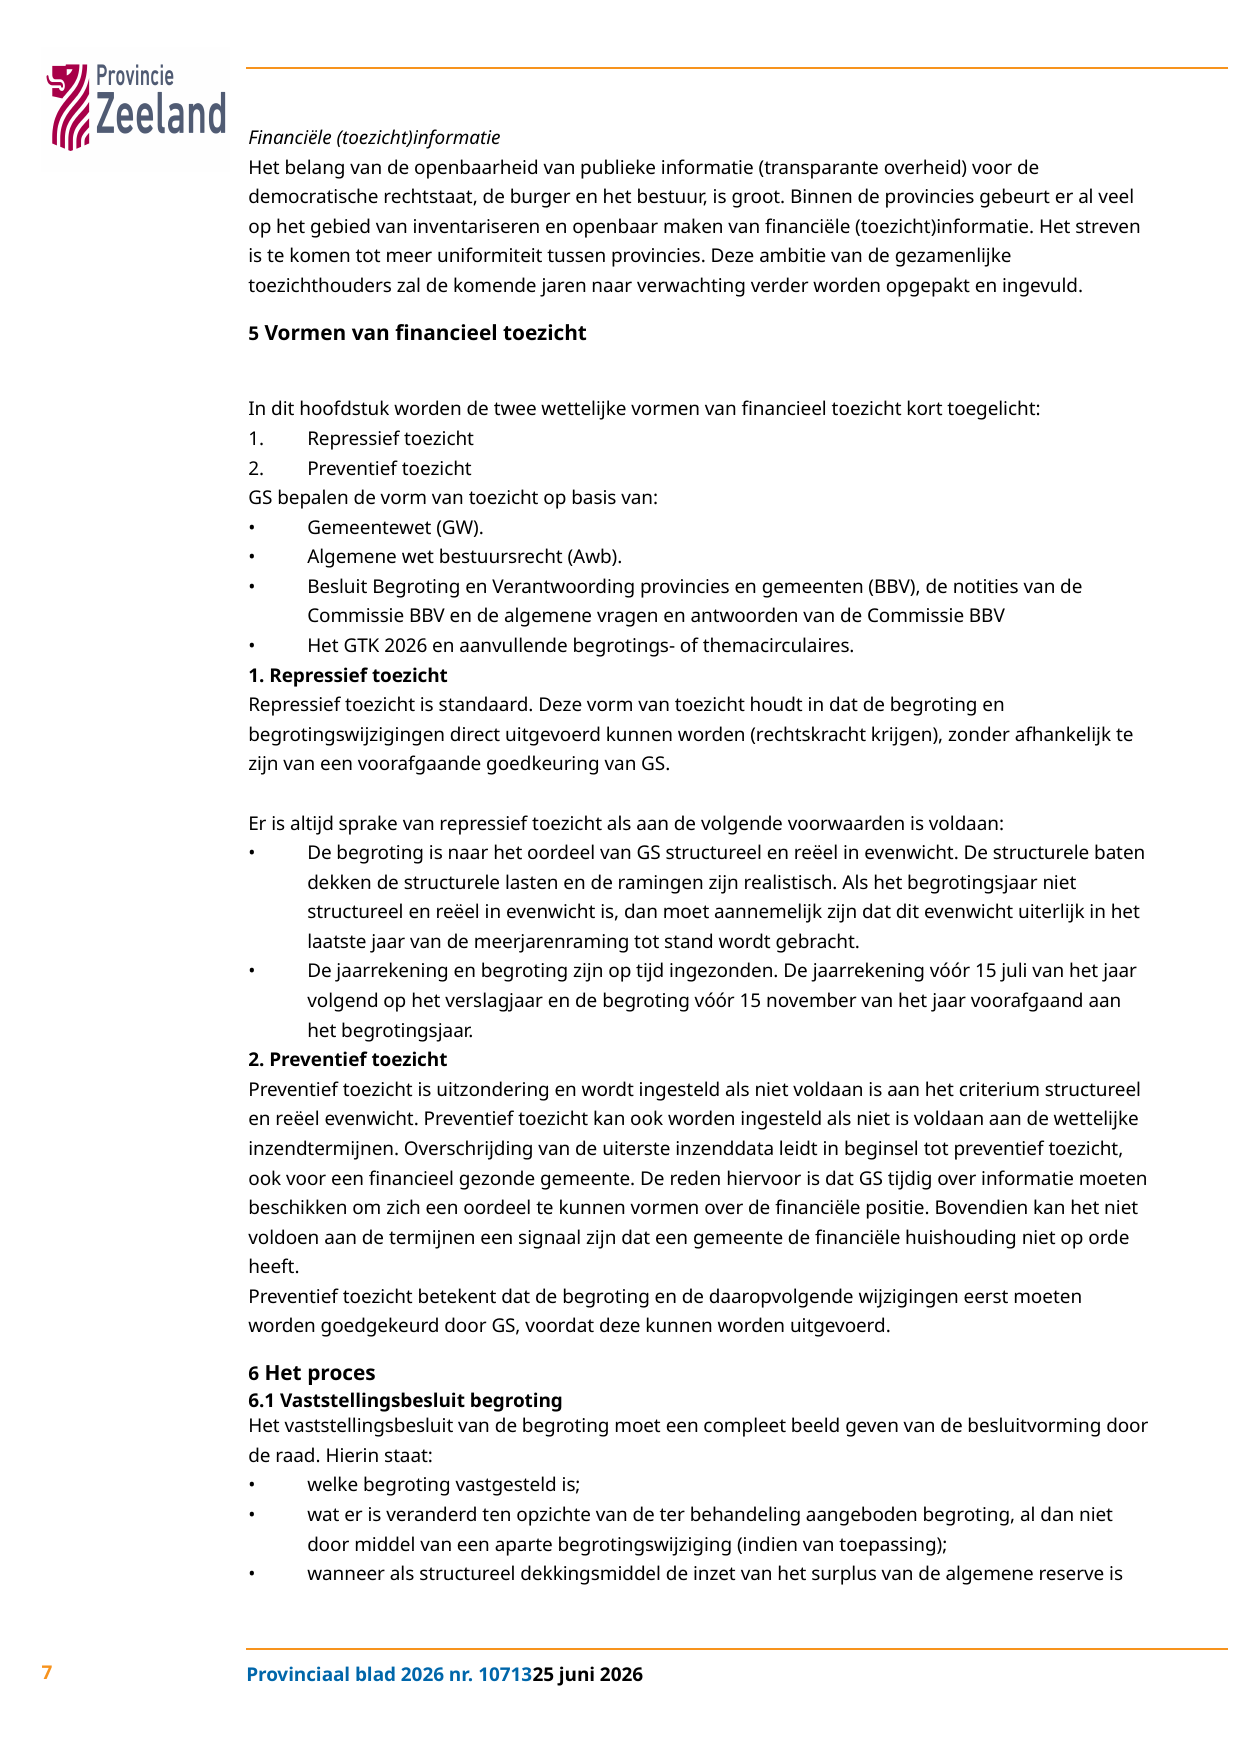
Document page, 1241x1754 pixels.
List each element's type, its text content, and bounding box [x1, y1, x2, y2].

text 5 Vormen van financieel toezicht [248, 318, 1152, 346]
picture [41, 47, 231, 172]
text Het vaststellingsbesluit van de begroting moet een compleet beeld geven van de besluitvorming door de raad. Hierin staat: [248, 1412, 1152, 1468]
list wat er is veranderd ten opzichte van de ter behandeling aangeboden begroting, al dan niet door middel van een aparte begrotingswijziging (indien van toepassing); [248, 1501, 1152, 1557]
text 2. Preventief toezicht [248, 1046, 1152, 1072]
text 6 Het proces [248, 1358, 1152, 1387]
text In dit hoofdstuk worden de twee wettelijke vormen van financieel toezicht kort toegelicht: [248, 396, 1152, 421]
list Gemeentewet (GW). [248, 514, 1152, 540]
list Algemene wet bestuursrecht (Awb). [248, 543, 1152, 569]
text Financiële (toezicht)informatie [248, 124, 1152, 150]
list De begroting is naar het oordeel van GS structureel en reëel in evenwicht. De structurele baten dekken de structurele lasten en de ramingen zijn realistisch. Als het begrotingsjaar niet structureel en reëel in evenwicht is, dan moet aannemelijk zijn dat dit evenwicht uiterlijk in het laatste jaar van de meerjarenraming tot stand wordt gebracht. [248, 839, 1152, 954]
text Er is altijd sprake van repressief toezicht als aan de volgende voorwaarden is voldaan: [248, 810, 1152, 836]
text 6.1 Vaststellingsbesluit begroting [248, 1387, 1152, 1412]
text Repressief toezicht is standaard. Deze vorm van toezicht houdt in dat de begroting en begrotingswijzigingen direct uitgevoerd kunnen worden (rechtskracht krijgen), zonder afhankelijk te zijn van een voorafgaande goedkeuring van GS. [248, 691, 1152, 776]
list wanneer als structureel dekkingsmiddel de inzet van het surplus van de algemene reserve is [248, 1560, 1152, 1586]
list welke begroting vastgesteld is; [248, 1472, 1152, 1497]
text Preventief toezicht betekent dat de begroting en de daaropvolgende wijzigingen eerst moeten worden goedgekeurd door GS, voordat deze kunnen worden uitgevoerd. [248, 1283, 1152, 1338]
text GS bepalen de vorm van toezicht op basis van: [248, 484, 1152, 510]
list Preventief toezicht [248, 455, 1152, 481]
text Preventief toezicht is uitzondering en wordt ingesteld als niet voldaan is aan het criterium structureel en reëel evenwicht. Preventief toezicht kan ook worden ingesteld als niet is voldaan aan de wettelijke inzendtermijnen. Overschrijding van de uiterste inzenddata leidt in beginsel tot preventief toezicht, ook voor een financieel gezonde gemeente. De reden hiervoor is dat GS tijdig over informatie moeten beschikken om zich een oordeel te kunnen vormen over de financiële positie. Bovendien kan het niet voldoen aan de termijnen een signaal zijn dat een gemeente de financiële huishouding niet op orde heeft. [248, 1076, 1152, 1279]
list De jaarrekening en begroting zijn op tijd ingezonden. De jaarrekening vóór 15 juli van het jaar volgend op het verslagjaar en de begroting vóór 15 november van het jaar voorafgaand aan het begrotingsjaar. [248, 958, 1152, 1043]
list Repressief toezicht [248, 425, 1152, 451]
list Besluit Begroting en Verantwoording provincies en gemeenten (BBV), de notities van de Commissie BBV en de algemene vragen en antwoorden van de Commissie BBV [248, 573, 1152, 628]
text 1. Repressief toezicht [248, 662, 1152, 688]
list Het GTK 2026 en aanvullende begrotings- of themacirculaires. [248, 632, 1152, 658]
text Het belang van de openbaarheid van publieke informatie (transparante overheid) voor de democratische rechtstaat, de burger en het bestuur, is groot. Binnen de provincies gebeurt er al veel op het gebied van inventariseren en openbaar maken van financiële (toezicht)informatie. Het streven is te komen tot meer uniformiteit tussen provincies. Deze ambitie van de gezamenlijke toezichthouders zal de komende jaren naar verwachting verder worden opgepakt en ingevuld. [248, 154, 1152, 298]
